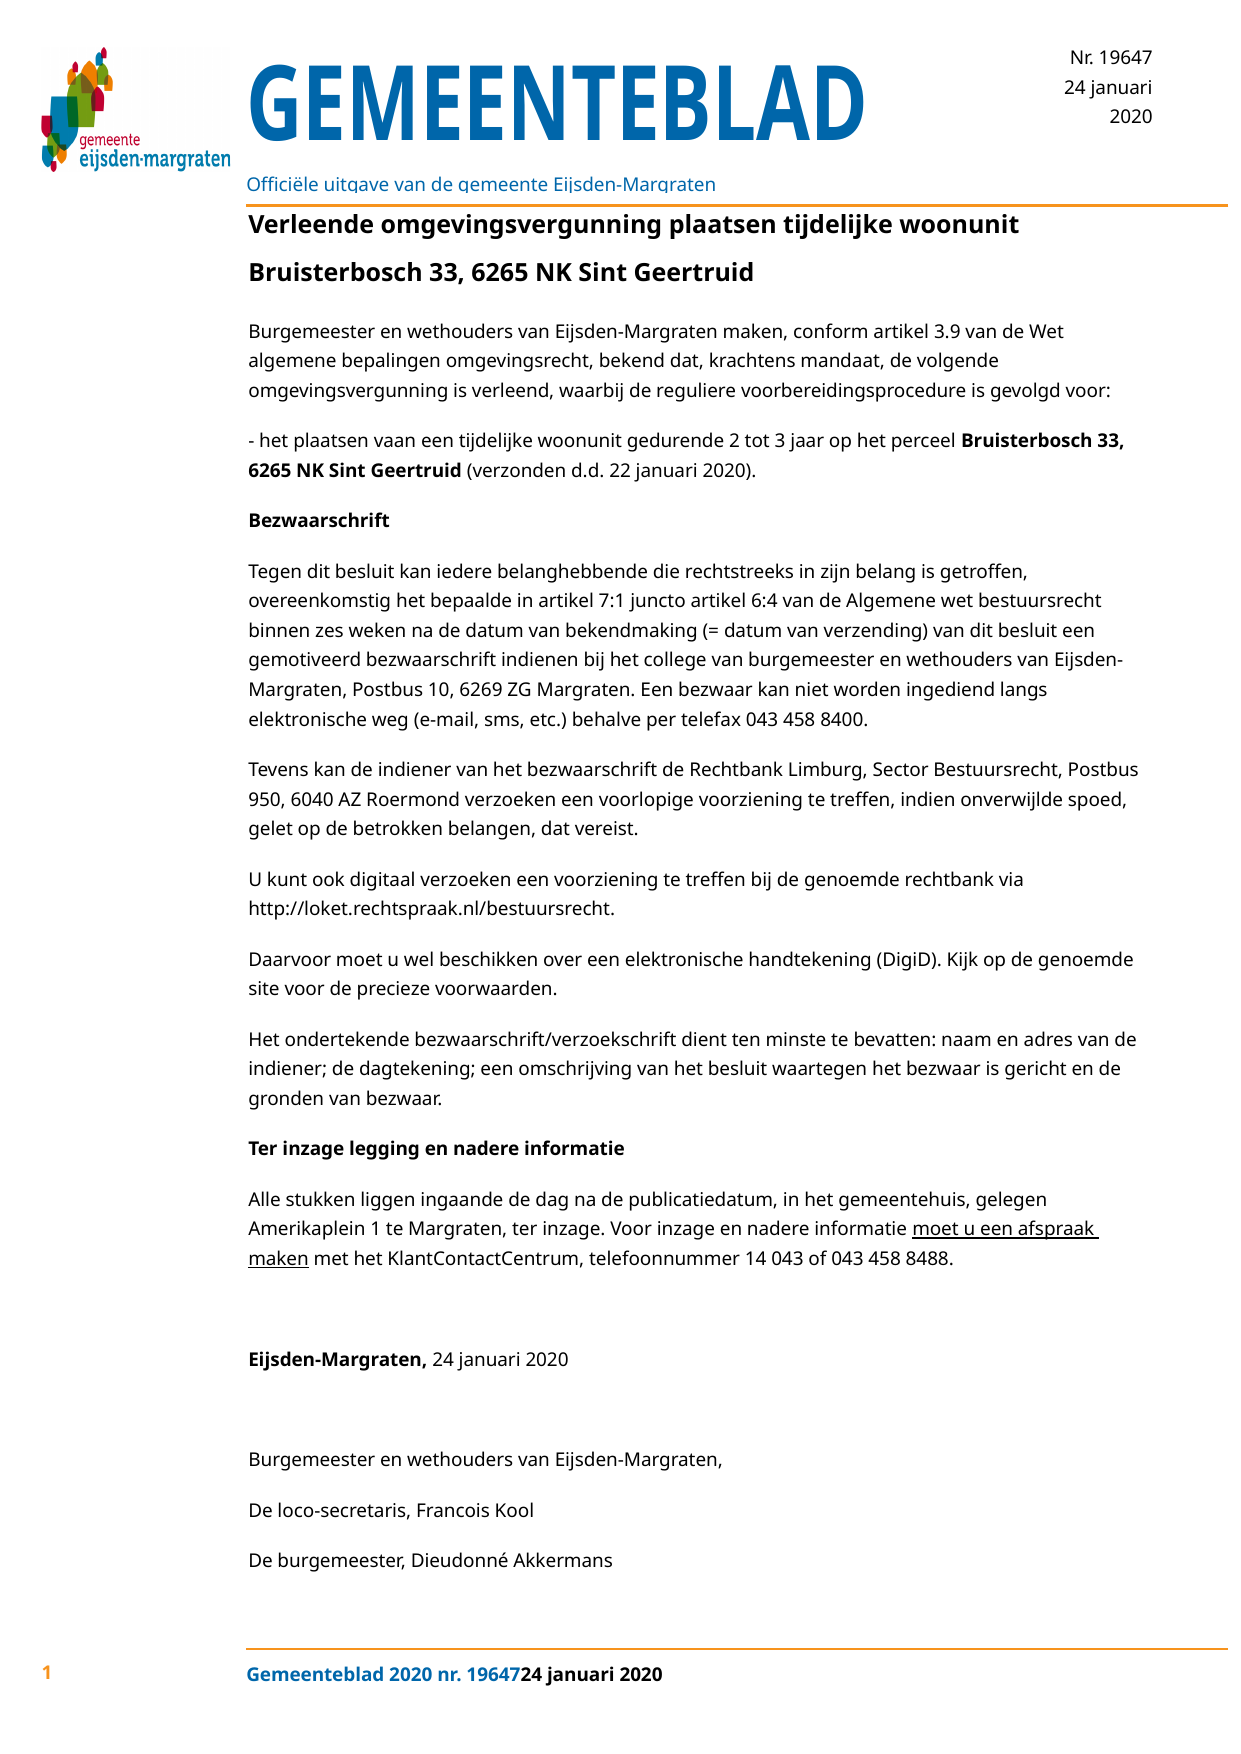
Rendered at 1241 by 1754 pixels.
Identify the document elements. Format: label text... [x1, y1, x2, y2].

text De burgemeester, Dieudonné Akkermans [248, 1547, 1152, 1573]
picture [41, 47, 231, 172]
text Eijsden-Margraten, 24 januari 2020 [248, 1346, 1152, 1372]
text Tevens kan de indiener van het bezwaarschrift de Rechtbank Limburg, Sector Bestuursrecht, Postbus 950, 6040 AZ Roermond verzoeken een voorlopige voorziening te treffen, indien onverwijlde spoed, gelet op de betrokken belangen, dat vereist. [248, 756, 1152, 841]
text U kunt ook digitaal verzoeken een voorziening te treffen bij de genoemde rechtbank via http://loket.rechtspraak.nl/bestuursrecht. [248, 866, 1152, 921]
text Alle stukken liggen ingaande de dag na de publicatiedatum, in het gemeentehuis, gelegen Amerikaplein 1 te Margraten, ter inzage. Voor inzage en nadere informatie moet u een afspraak maken met het KlantContactCentrum, telefoonnummer 14 043 of 043 458 8488. [248, 1186, 1152, 1271]
text - het plaatsen vaan een tijdelijke woonunit gedurende 2 tot 3 jaar op het perceel Bruisterbosch 33, 6265 NK Sint Geertruid (verzonden d.d. 22 januari 2020). [248, 427, 1152, 483]
text Het ondertekende bezwaarschrift/verzoekschrift dient ten minste te bevatten: naam en adres van de indiener; de dagtekening; een omschrijving van het besluit waartegen het bezwaar is gericht en de gronden van bezwaar. [248, 1026, 1152, 1111]
text Tegen dit besluit kan iedere belanghebbende die rechtstreeks in zijn belang is getroffen, overeenkomstig het bepaalde in artikel 7:1 juncto artikel 6:4 van de Algemene wet bestuursrecht binnen zes weken na de datum van bekendmaking (= datum van verzending) van dit besluit een gemotiveerd bezwaarschrift indienen bij het college van burgemeester en wethouders van Eijsden-Margraten, Postbus 10, 6269 ZG Margraten. Een bezwaar kan niet worden ingediend langs elektronische weg (e-mail, sms, etc.) behalve per telefax 043 458 8400. [248, 558, 1152, 732]
text Verleende omgevingsvergunning plaatsen tijdelijke woonunit Bruisterbosch 33, 6265 NK Sint Geertruid [248, 207, 1152, 288]
text Daarvoor moet u wel beschikken over een elektronische handtekening (DigiD). Kijk op de genoemde site voor de precieze voorwaarden. [248, 946, 1152, 1001]
text Bezwaarschrift [248, 507, 1152, 533]
text Ter inzage legging en nadere informatie [248, 1135, 1152, 1161]
text Burgemeester en wethouders van Eijsden-Margraten maken, conform artikel 3.9 van de Wet algemene bepalingen omgevingsrecht, bekend dat, krachtens mandaat, de volgende omgevingsvergunning is verleend, waarbij de reguliere voorbereidingsprocedure is gevolgd voor: [248, 318, 1152, 403]
text Burgemeester en wethouders van Eijsden-Margraten, [248, 1447, 1152, 1472]
text De loco-secretaris, Francois Kool [248, 1497, 1152, 1523]
